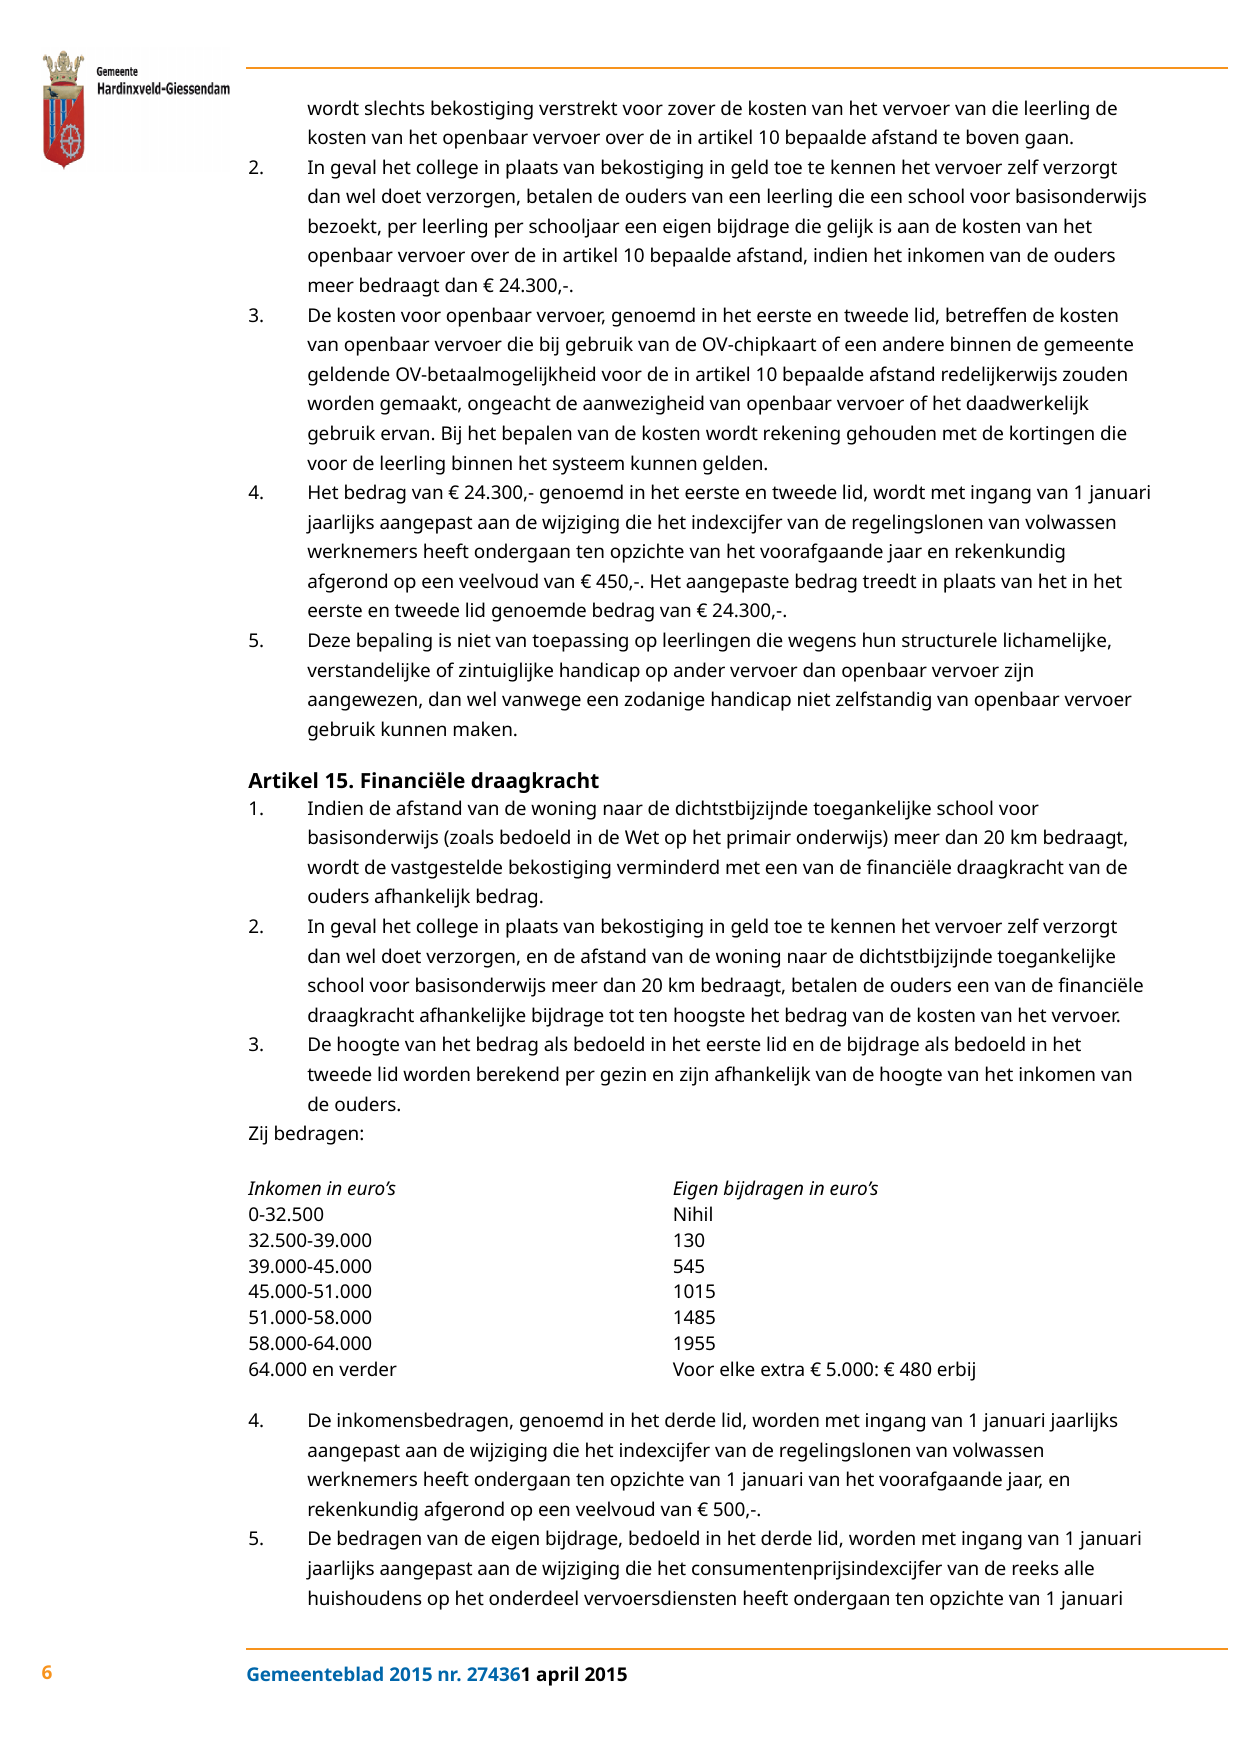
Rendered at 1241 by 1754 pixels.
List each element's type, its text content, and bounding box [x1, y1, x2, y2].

table_cell 51.000-58.000 [248, 1304, 673, 1330]
list De inkomensbedragen, genoemd in het derde lid, worden met ingang van 1 januari jaarlijks aangepast aan de wijziging die het indexcijfer van de regelingslonen van volwassen werknemers heeft ondergaan ten opzichte van 1 januari van het voorafgaande jaar, en rekenkundig afgerond op een veelvoud van € 500,-. [248, 1407, 1152, 1522]
table_header Eigen bijdragen in euro’s [673, 1176, 1152, 1201]
table_cell Nihil [673, 1201, 1152, 1227]
list In geval het college in plaats van bekostiging in geld toe te kennen het vervoer zelf verzorgt dan wel doet verzorgen, betalen de ouders van een leerling die een school voor basisonderwijs bezoekt, per leerling per schooljaar een eigen bijdrage die gelijk is aan de kosten van het openbaar vervoer over de in artikel 10 bepaalde afstand, indien het inkomen van de ouders meer bedraagt dan € 24.300,-. [248, 154, 1152, 298]
table_cell 32.500-39.000 [248, 1227, 673, 1253]
text Artikel 15. Financiële draagkracht [248, 766, 1152, 795]
table_cell Voor elke extra € 5.000: € 480 erbij [673, 1356, 1152, 1381]
text Zij bedragen: [248, 1120, 1152, 1146]
table_cell 130 [673, 1227, 1152, 1253]
list Het bedrag van € 24.300,- genoemd in het eerste en tweede lid, wordt met ingang van 1 januari jaarlijks aangepast aan de wijziging die het indexcijfer van de regelingslonen van volwassen werknemers heeft ondergaan ten opzichte van het voorafgaande jaar en rekenkundig afgerond op een veelvoud van € 450,-. Het aangepaste bedrag treedt in plaats van het in het eerste en tweede lid genoemde bedrag van € 24.300,-. [248, 479, 1152, 623]
table_cell 39.000-45.000 [248, 1253, 673, 1278]
list De kosten voor openbaar vervoer, genoemd in het eerste en tweede lid, betreffen de kosten van openbaar vervoer die bij gebruik van de OV-chipkaart of een andere binnen de gemeente geldende OV-betaalmogelijkheid voor de in artikel 10 bepaalde afstand redelijkerwijs zouden worden gemaakt, ongeacht de aanwezigheid van openbaar vervoer of het daadwerkelijk gebruik ervan. Bij het bepalen van de kosten wordt rekening gehouden met de kortingen die voor de leerling binnen het systeem kunnen gelden. [248, 302, 1152, 476]
list wordt slechts bekostiging verstrekt voor zover de kosten van het vervoer van die leerling de kosten van het openbaar vervoer over de in artikel 10 bepaalde afstand te boven gaan. [248, 95, 1152, 150]
list Deze bepaling is niet van toepassing op leerlingen die wegens hun structurele lichamelijke, verstandelijke of zintuiglijke handicap op ander vervoer dan openbaar vervoer zijn aangewezen, dan wel vanwege een zodanige handicap niet zelfstandig van openbaar vervoer gebruik kunnen maken. [248, 627, 1152, 742]
list In geval het college in plaats van bekostiging in geld toe te kennen het vervoer zelf verzorgt dan wel doet verzorgen, en de afstand van de woning naar de dichtstbijzijnde toegankelijke school voor basisonderwijs meer dan 20 km bedraagt, betalen de ouders een van de financiële draagkracht afhankelijke bijdrage tot ten hoogste het bedrag van de kosten van het vervoer. [248, 913, 1152, 1028]
table_header Inkomen in euro’s [248, 1176, 673, 1201]
table_cell 1485 [673, 1304, 1152, 1330]
picture [41, 47, 231, 172]
table_cell 45.000-51.000 [248, 1279, 673, 1304]
list Indien de afstand van de woning naar de dichtstbijzijnde toegankelijke school voor basisonderwijs (zoals bedoeld in de Wet op het primair onderwijs) meer dan 20 km bedraagt, wordt de vastgestelde bekostiging verminderd met een van de financiële draagkracht van de ouders afhankelijk bedrag. [248, 795, 1152, 909]
list De bedragen van de eigen bijdrage, bedoeld in het derde lid, worden met ingang van 1 januari jaarlijks aangepast aan de wijziging die het consumentenprijsindexcijfer van de reeks alle huishoudens op het onderdeel vervoersdiensten heeft ondergaan ten opzichte van 1 januari [248, 1526, 1152, 1610]
table_cell 0-32.500 [248, 1201, 673, 1227]
table_cell 1015 [673, 1279, 1152, 1304]
table_cell 64.000 en verder [248, 1356, 673, 1381]
list De hoogte van het bedrag als bedoeld in het eerste lid en de bijdrage als bedoeld in het tweede lid worden berekend per gezin en zijn afhankelijk van de hoogte van het inkomen van de ouders. [248, 1032, 1152, 1116]
table_cell 1955 [673, 1330, 1152, 1356]
table_cell 58.000-64.000 [248, 1330, 673, 1356]
table_cell 545 [673, 1253, 1152, 1278]
